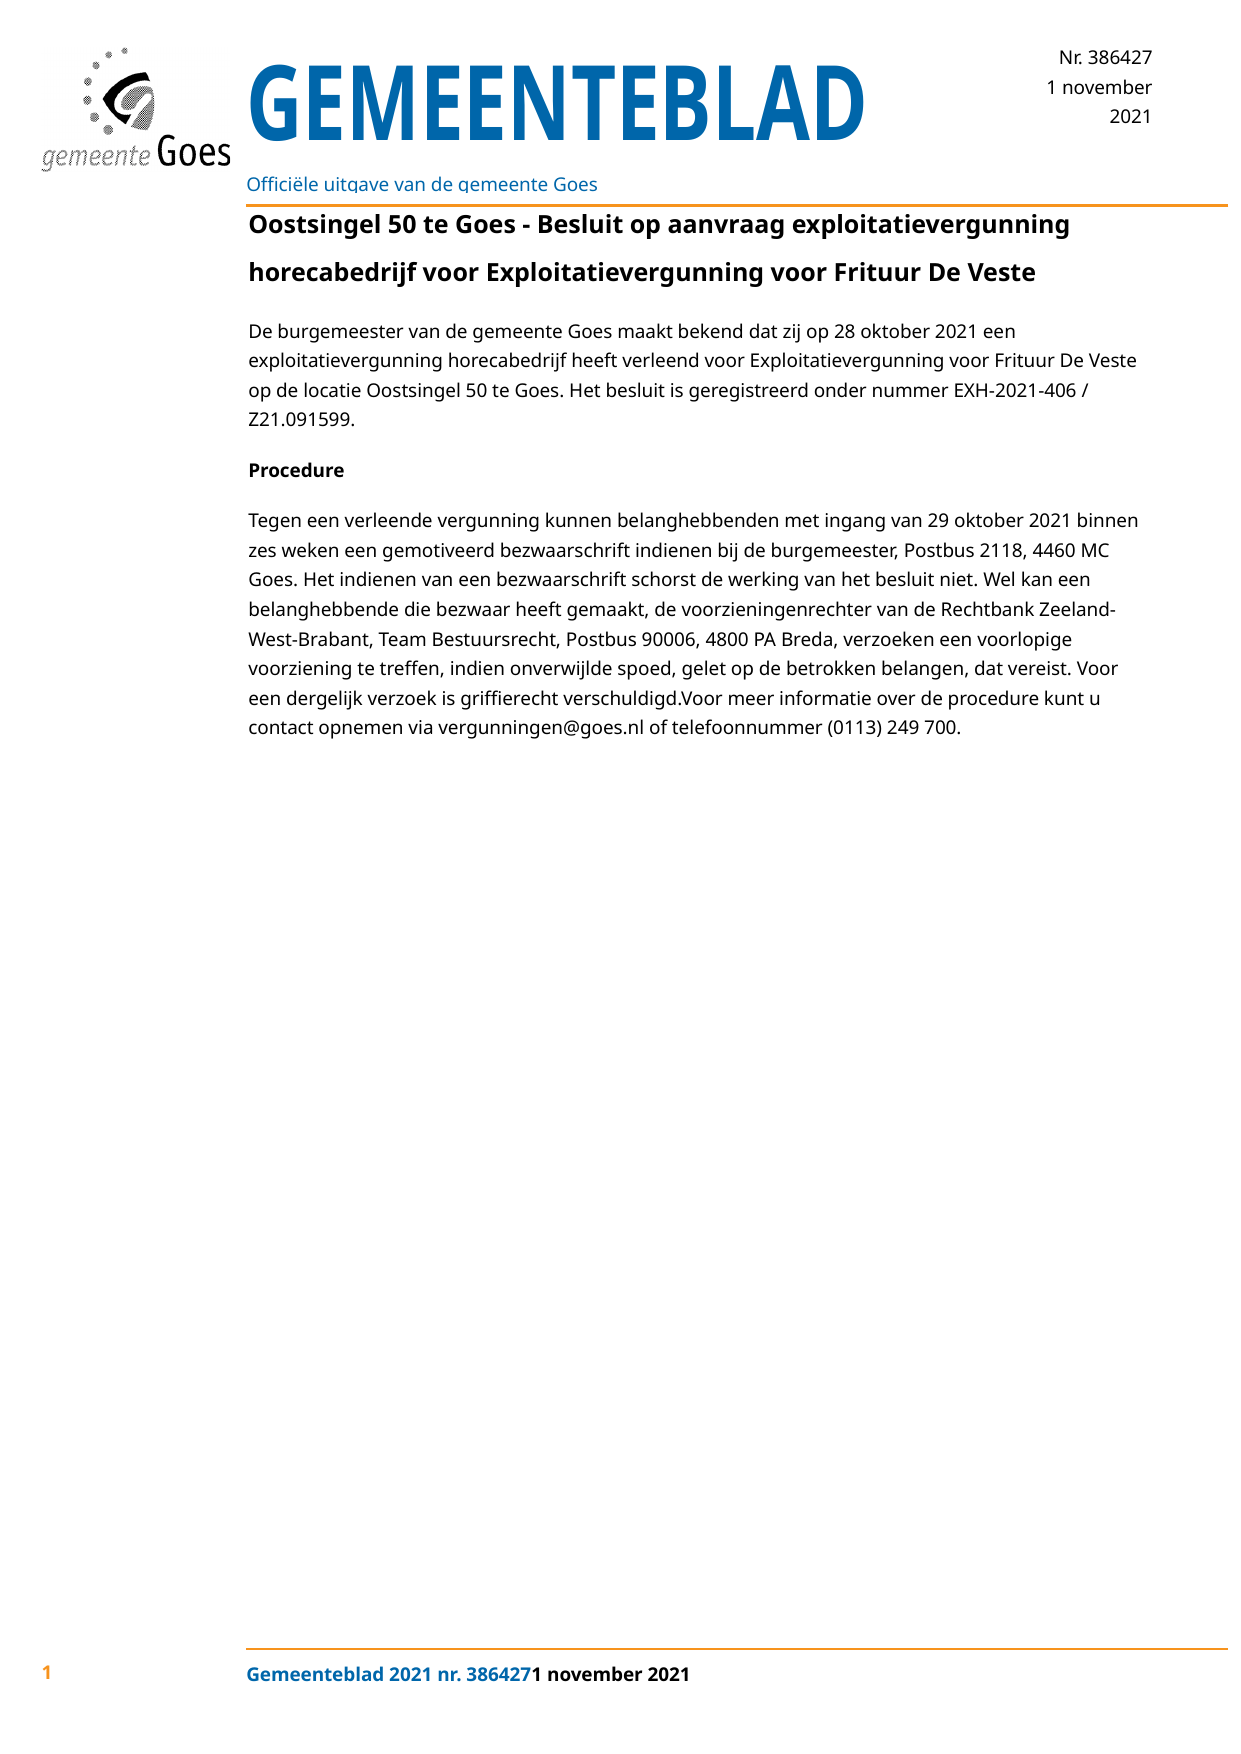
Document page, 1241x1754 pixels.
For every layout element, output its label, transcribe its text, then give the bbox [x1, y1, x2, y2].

text Tegen een verleende vergunning kunnen belanghebbenden met ingang van 29 oktober 2021 binnen zes weken een gemotiveerd bezwaarschrift indienen bij de burgemeester, Postbus 2118, 4460 MC Goes. Het indienen van een bezwaarschrift schorst de werking van het besluit niet. Wel kan een belanghebbende die bezwaar heeft gemaakt, de voorzieningenrechter van de Rechtbank Zeeland-West-Brabant, Team Bestuursrecht, Postbus 90006, 4800 PA Breda, verzoeken een voorlopige voorziening te treffen, indien onverwijlde spoed, gelet op de betrokken belangen, dat vereist. Voor een dergelijk verzoek is griffierecht verschuldigd.Voor meer informatie over de procedure kunt u contact opnemen via vergunningen@goes.nl of telefoonnummer (0113) 249 700. [248, 507, 1152, 740]
text De burgemeester van de gemeente Goes maakt bekend dat zij op 28 oktober 2021 een exploitatievergunning horecabedrijf heeft verleend voor Exploitatievergunning voor Frituur De Veste op de locatie Oostsingel 50 te Goes. Het besluit is geregistreerd onder nummer EXH-2021-406 / Z21.091599. [248, 318, 1152, 432]
picture [41, 47, 231, 172]
text Oostsingel 50 te Goes - Besluit op aanvraag exploitatievergunning horecabedrijf voor Exploitatievergunning voor Frituur De Veste [248, 207, 1152, 288]
text Procedure [248, 457, 1152, 483]
